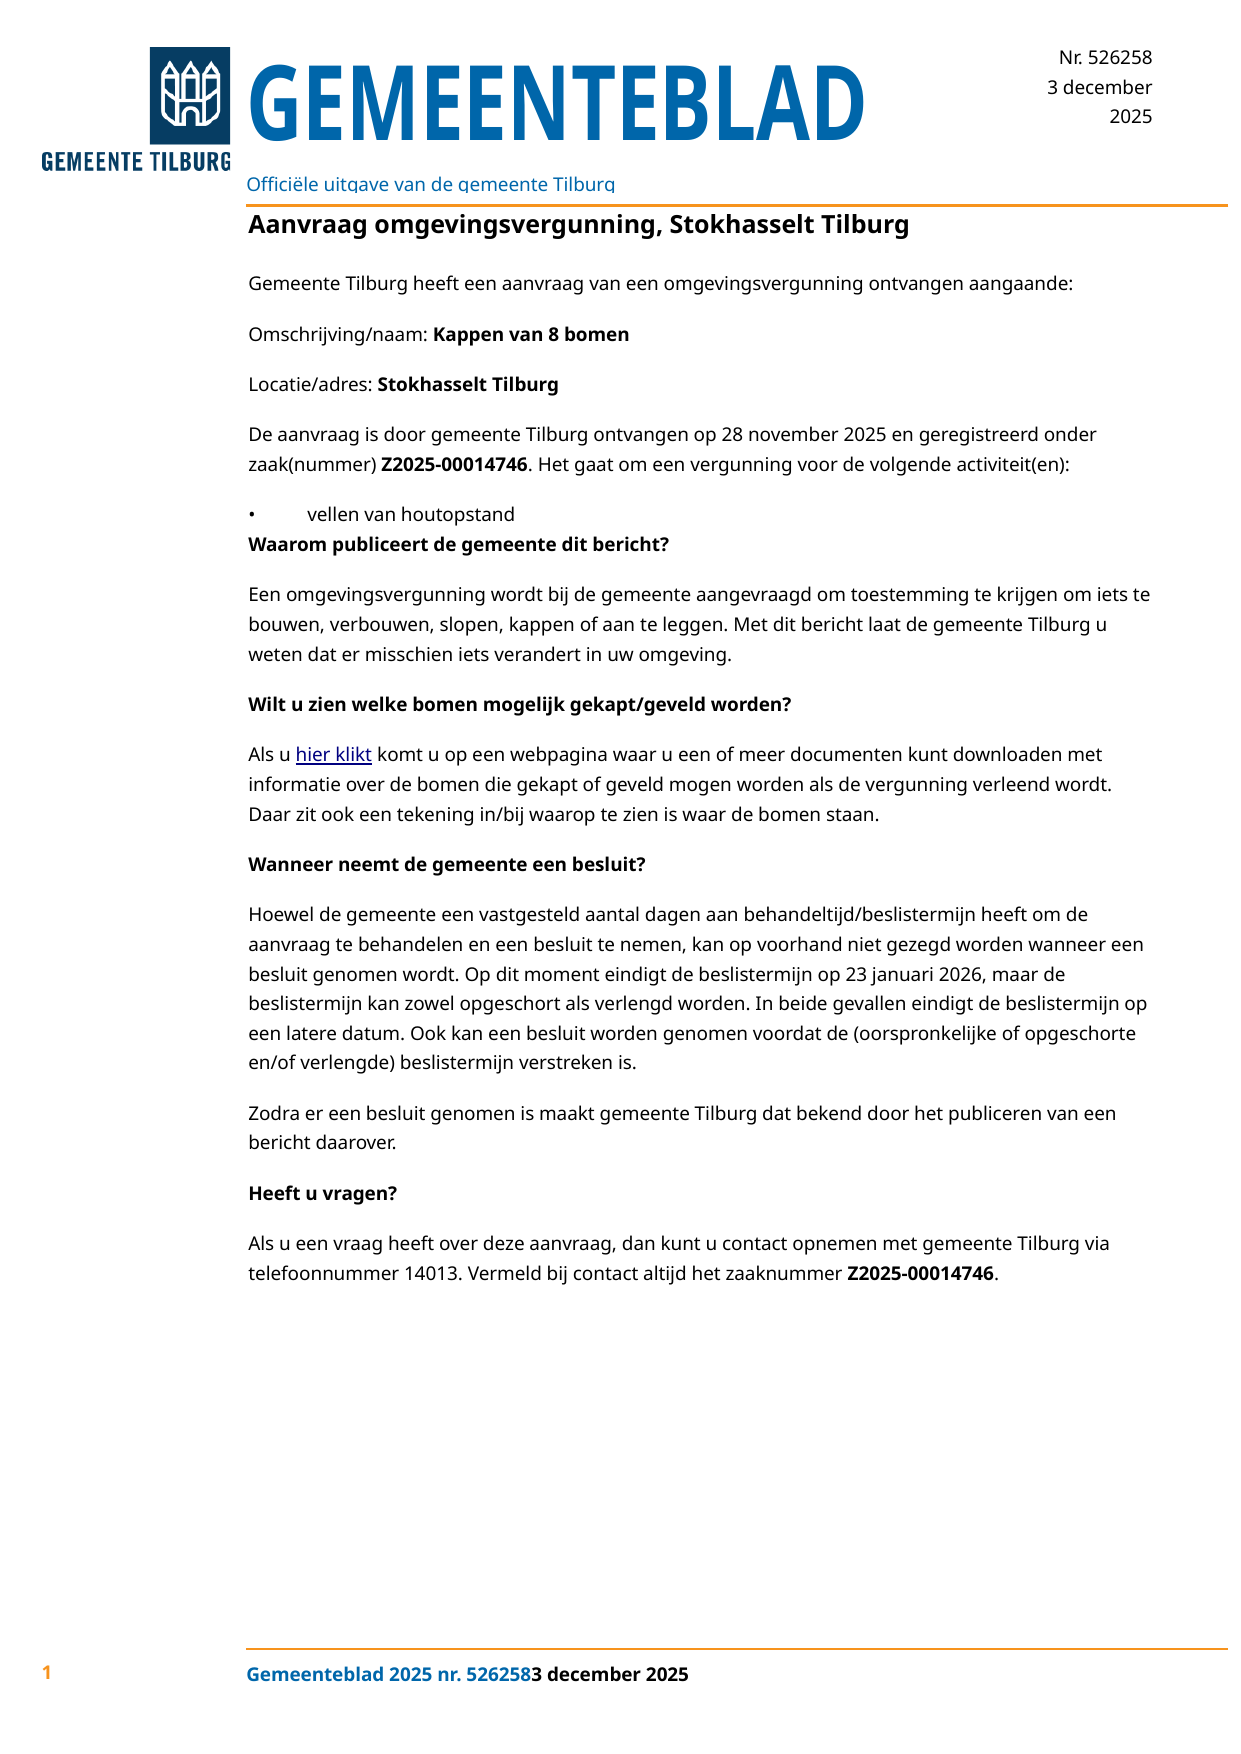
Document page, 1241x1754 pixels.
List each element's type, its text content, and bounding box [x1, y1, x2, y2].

text Heeft u vragen? [248, 1180, 1152, 1206]
picture [41, 47, 231, 172]
text Gemeente Tilburg heeft een aanvraag van een omgevingsvergunning ontvangen aangaande: [248, 270, 1152, 296]
text Hoewel de gemeente een vastgesteld aantal dagen aan behandeltijd/beslistermijn heeft om de aanvraag te behandelen en een besluit te nemen, kan op voorhand niet gezegd worden wanneer een besluit genomen wordt. Op dit moment eindigt de beslistermijn op 23 januari 2026, maar de beslistermijn kan zowel opgeschort als verlengd worden. In beide gevallen eindigt de beslistermijn op een latere datum. Ook kan een besluit worden genomen voordat de (oorspronkelijke of opgeschorte en/of verlengde) beslistermijn verstreken is. [248, 902, 1152, 1075]
text Als u een vraag heeft over deze aanvraag, dan kunt u contact opnemen met gemeente Tilburg via telefoonnummer 14013. Vermeld bij contact altijd het zaaknummer Z2025-00014746. [248, 1230, 1152, 1286]
text De aanvraag is door gemeente Tilburg ontvangen op 28 november 2025 en geregistreerd onder zaak(nummer) Z2025-00014746. Het gaat om een vergunning voor de volgende activiteit(en): [248, 422, 1152, 477]
text Zodra er een besluit genomen is maakt gemeente Tilburg dat bekend door het publiceren van een bericht daarover. [248, 1100, 1152, 1155]
text Locatie/adres: Stokhasselt Tilburg [248, 371, 1152, 397]
text Een omgevingsvergunning wordt bij de gemeente aangevraagd om toestemming te krijgen om iets te bouwen, verbouwen, slopen, kappen of aan te leggen. Met dit bericht laat de gemeente Tilburg u weten dat er misschien iets verandert in uw omgeving. [248, 582, 1152, 666]
text Wanneer neemt de gemeente een besluit? [248, 851, 1152, 877]
text Omschrijving/naam: Kappen van 8 bomen [248, 321, 1152, 346]
text Als u hier klikt komt u op een webpagina waar u een of meer documenten kunt downloaden met informatie over de bomen die gekapt of geveld mogen worden als de vergunning verleend wordt. Daar zit ook een tekening in/bij waarop te zien is waar de bomen staan. [248, 742, 1152, 826]
text Aanvraag omgevingsvergunning, Stokhasselt Tilburg [248, 207, 1152, 241]
text Waarom publiceert de gemeente dit bericht? [248, 531, 1152, 557]
list vellen van houtopstand [248, 502, 1152, 527]
text Wilt u zien welke bomen mogelijk gekapt/geveld worden? [248, 691, 1152, 717]
